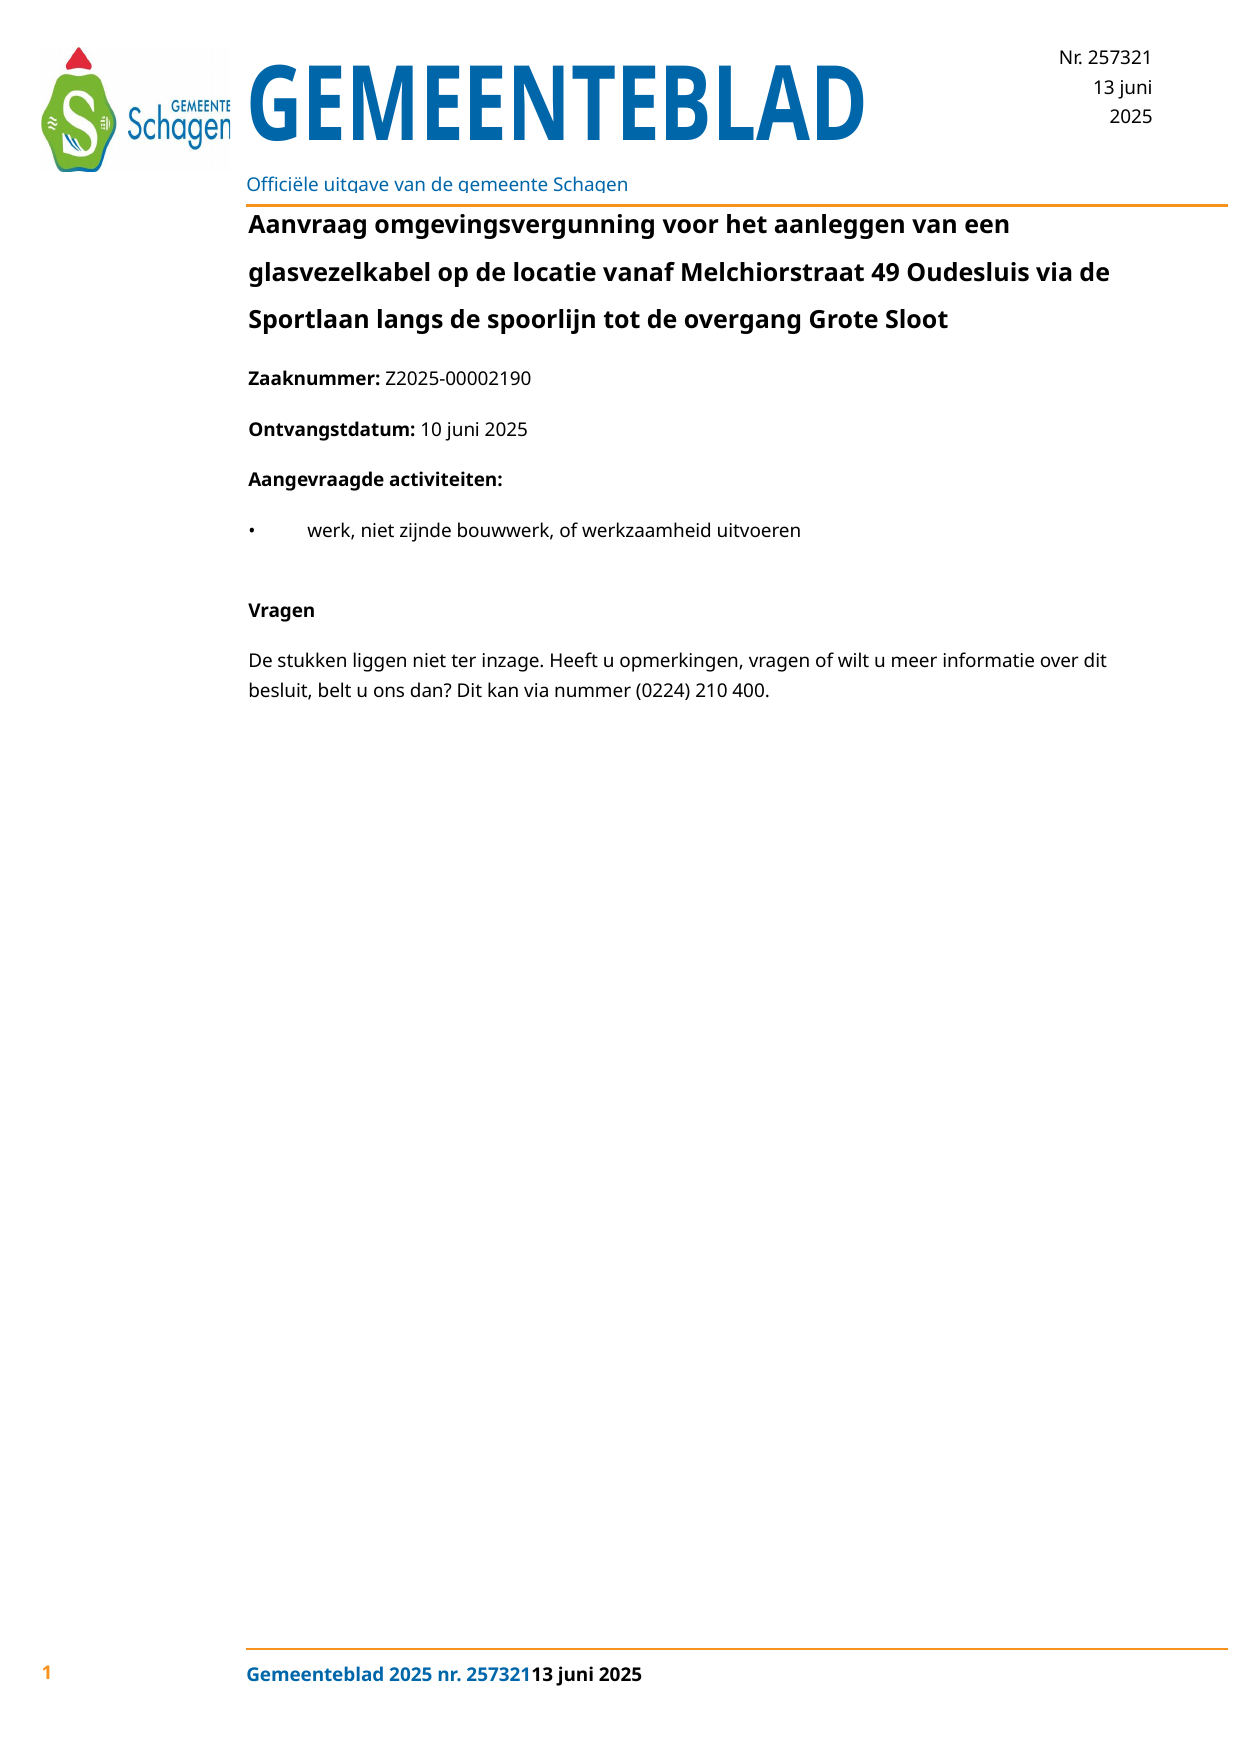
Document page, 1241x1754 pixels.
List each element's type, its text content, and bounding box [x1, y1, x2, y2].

text Aangevraagde activiteiten: [248, 466, 1152, 492]
text De stukken liggen niet ter inzage. Heeft u opmerkingen, vragen of wilt u meer informatie over dit besluit, belt u ons dan? Dit kan via nummer (0224) 210 400. [248, 647, 1152, 702]
text Zaaknummer: Z2025-00002190 [248, 366, 1152, 391]
text Ontvangstdatum: 10 juni 2025 [248, 416, 1152, 442]
text Aanvraag omgevingsvergunning voor het aanleggen van een glasvezelkabel op de locatie vanaf Melchiorstraat 49 Oudesluis via de Sportlaan langs de spoorlijn tot de overgang Grote Sloot [248, 207, 1152, 336]
list werk, niet zijnde bouwwerk, of werkzaamheid uitvoeren [248, 517, 1152, 542]
text Vragen [248, 597, 1152, 622]
picture [41, 47, 231, 172]
